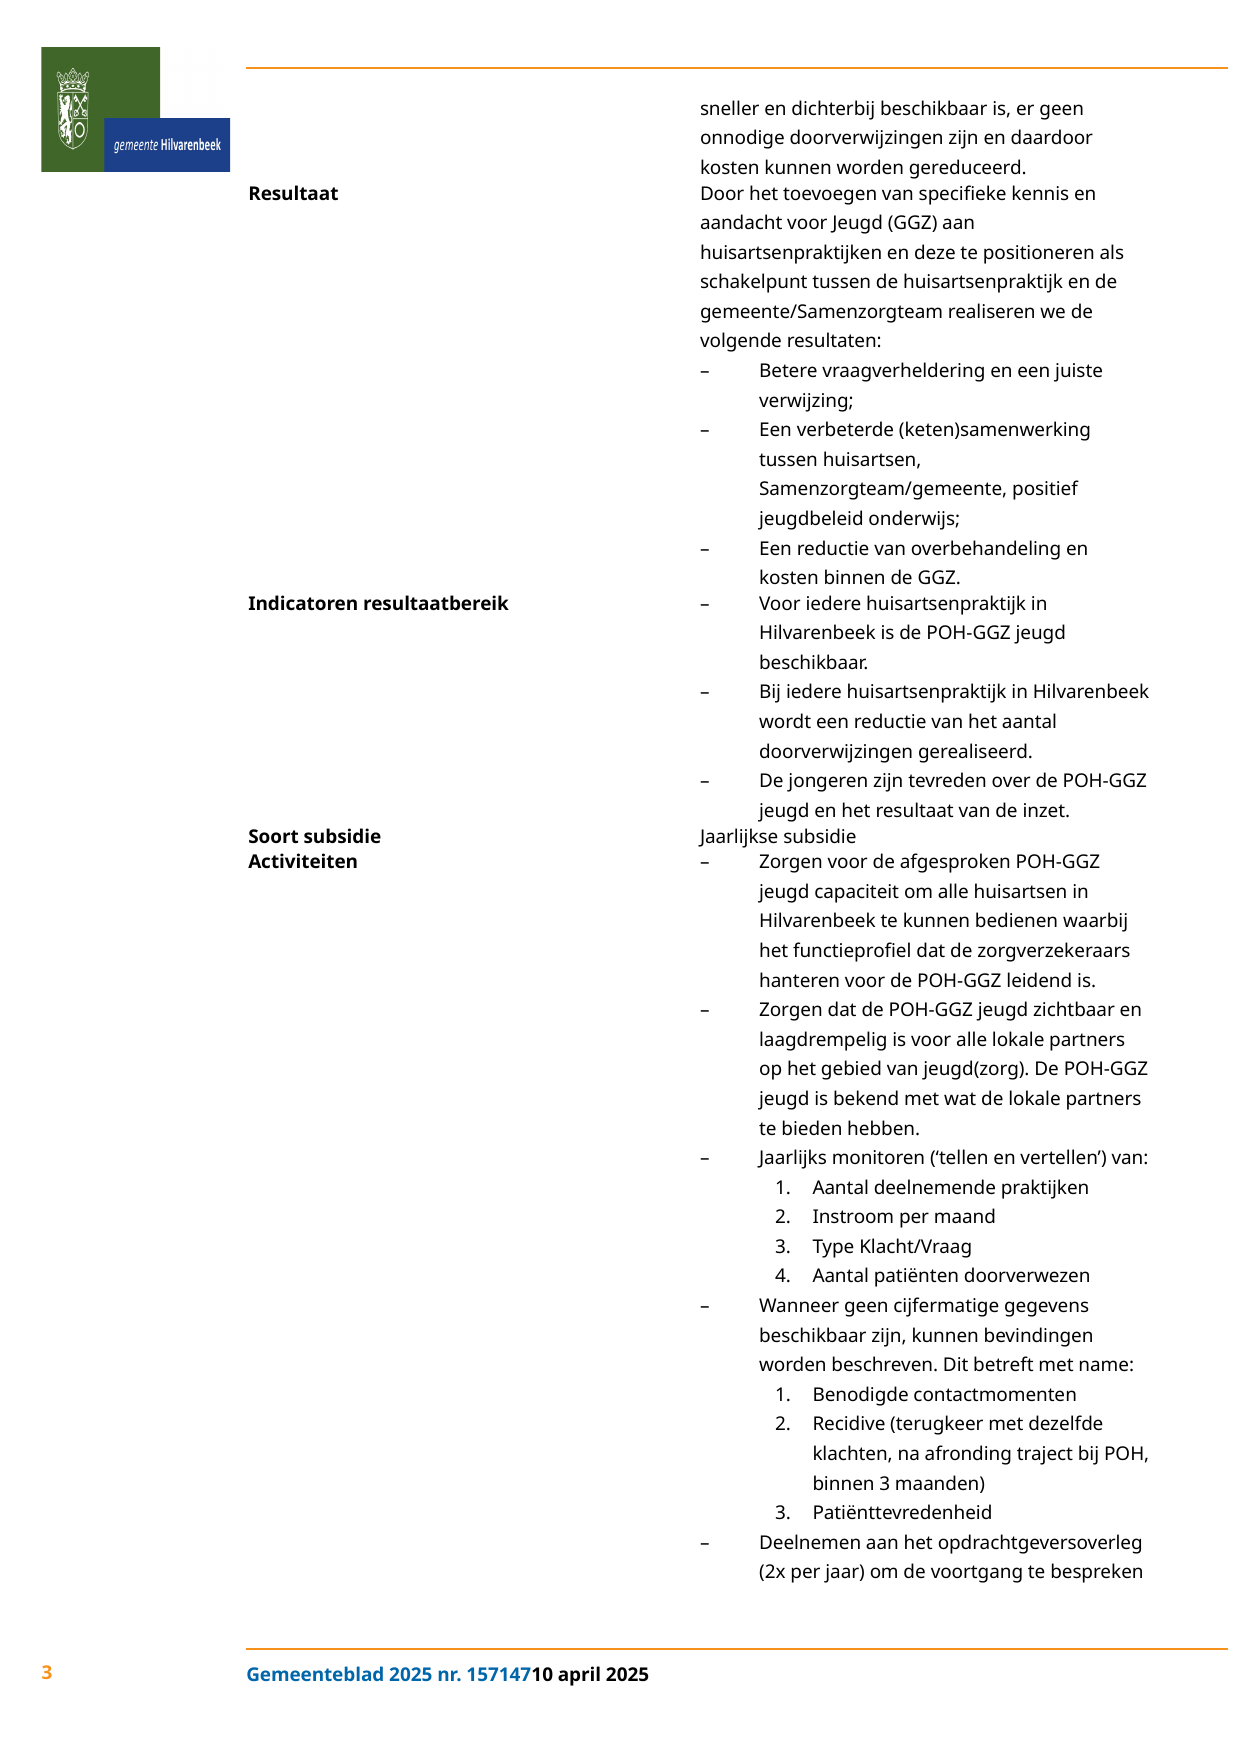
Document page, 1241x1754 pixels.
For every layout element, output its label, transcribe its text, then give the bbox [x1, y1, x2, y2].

table_cell Voor iedere huisartsenpraktijk in Hilvarenbeek is de POH-GGZ jeugd beschikbaar. Bij iedere huisartsenpraktijk in Hilvarenbeek wordt een reductie van het aantal doorverwijzingen gerealiseerd. De jongeren zijn tevreden over de POH-GGZ jeugd en het resultaat van de inzet. [700, 590, 1152, 823]
table_cell Indicatoren resultaatbereik [248, 590, 700, 823]
table_cell Soort subsidie [248, 823, 700, 848]
table_cell Door het toevoegen van specifieke kennis en aandacht voor Jeugd (GGZ) aan huisartsenpraktijken en deze te positioneren als schakelpunt tussen de huisartsenpraktijk en de gemeente/Samenzorgteam realiseren we de volgende resultaten: Betere vraagverheldering en een juiste verwijzing; Een verbeterde (keten)samenwerking tussen huisartsen, Samenzorgteam/gemeente, positief jeugdbeleid onderwijs; Een reductie van overbehandeling en kosten binnen de GGZ. [700, 180, 1152, 590]
table_cell [248, 95, 700, 180]
picture [41, 47, 231, 172]
table_cell sneller en dichterbij beschikbaar is, er geen onnodige doorverwijzingen zijn en daardoor kosten kunnen worden gereduceerd. [700, 95, 1152, 180]
table_cell Zorgen voor de afgesproken POH-GGZ jeugd capaciteit om alle huisartsen in Hilvarenbeek te kunnen bedienen waarbij het functieprofiel dat de zorgverzekeraars hanteren voor de POH-GGZ leidend is. Zorgen dat de POH-GGZ jeugd zichtbaar en laagdrempelig is voor alle lokale partners op het gebied van jeugd(zorg). De POH-GGZ jeugd is bekend met wat de lokale partners te bieden hebben. Jaarlijks monitoren (‘tellen en vertellen’) van: Aantal deelnemende praktijken Instroom per maand Type Klacht/Vraag Aantal patiënten doorverwezen Wanneer geen cijfermatige gegevens beschikbaar zijn, kunnen bevindingen worden beschreven. Dit betreft met name: Benodigde contactmomenten Recidive (terugkeer met dezelfde klachten, na afronding traject bij POH, binnen 3 maanden) Patiënttevredenheid Deelnemen aan het opdrachtgeversoverleg (2x per jaar) om de voortgang te bespreken [700, 849, 1152, 1584]
table_cell Activiteiten [248, 849, 700, 1584]
table_cell Resultaat [248, 180, 700, 590]
table_cell Jaarlijkse subsidie [700, 823, 1152, 848]
